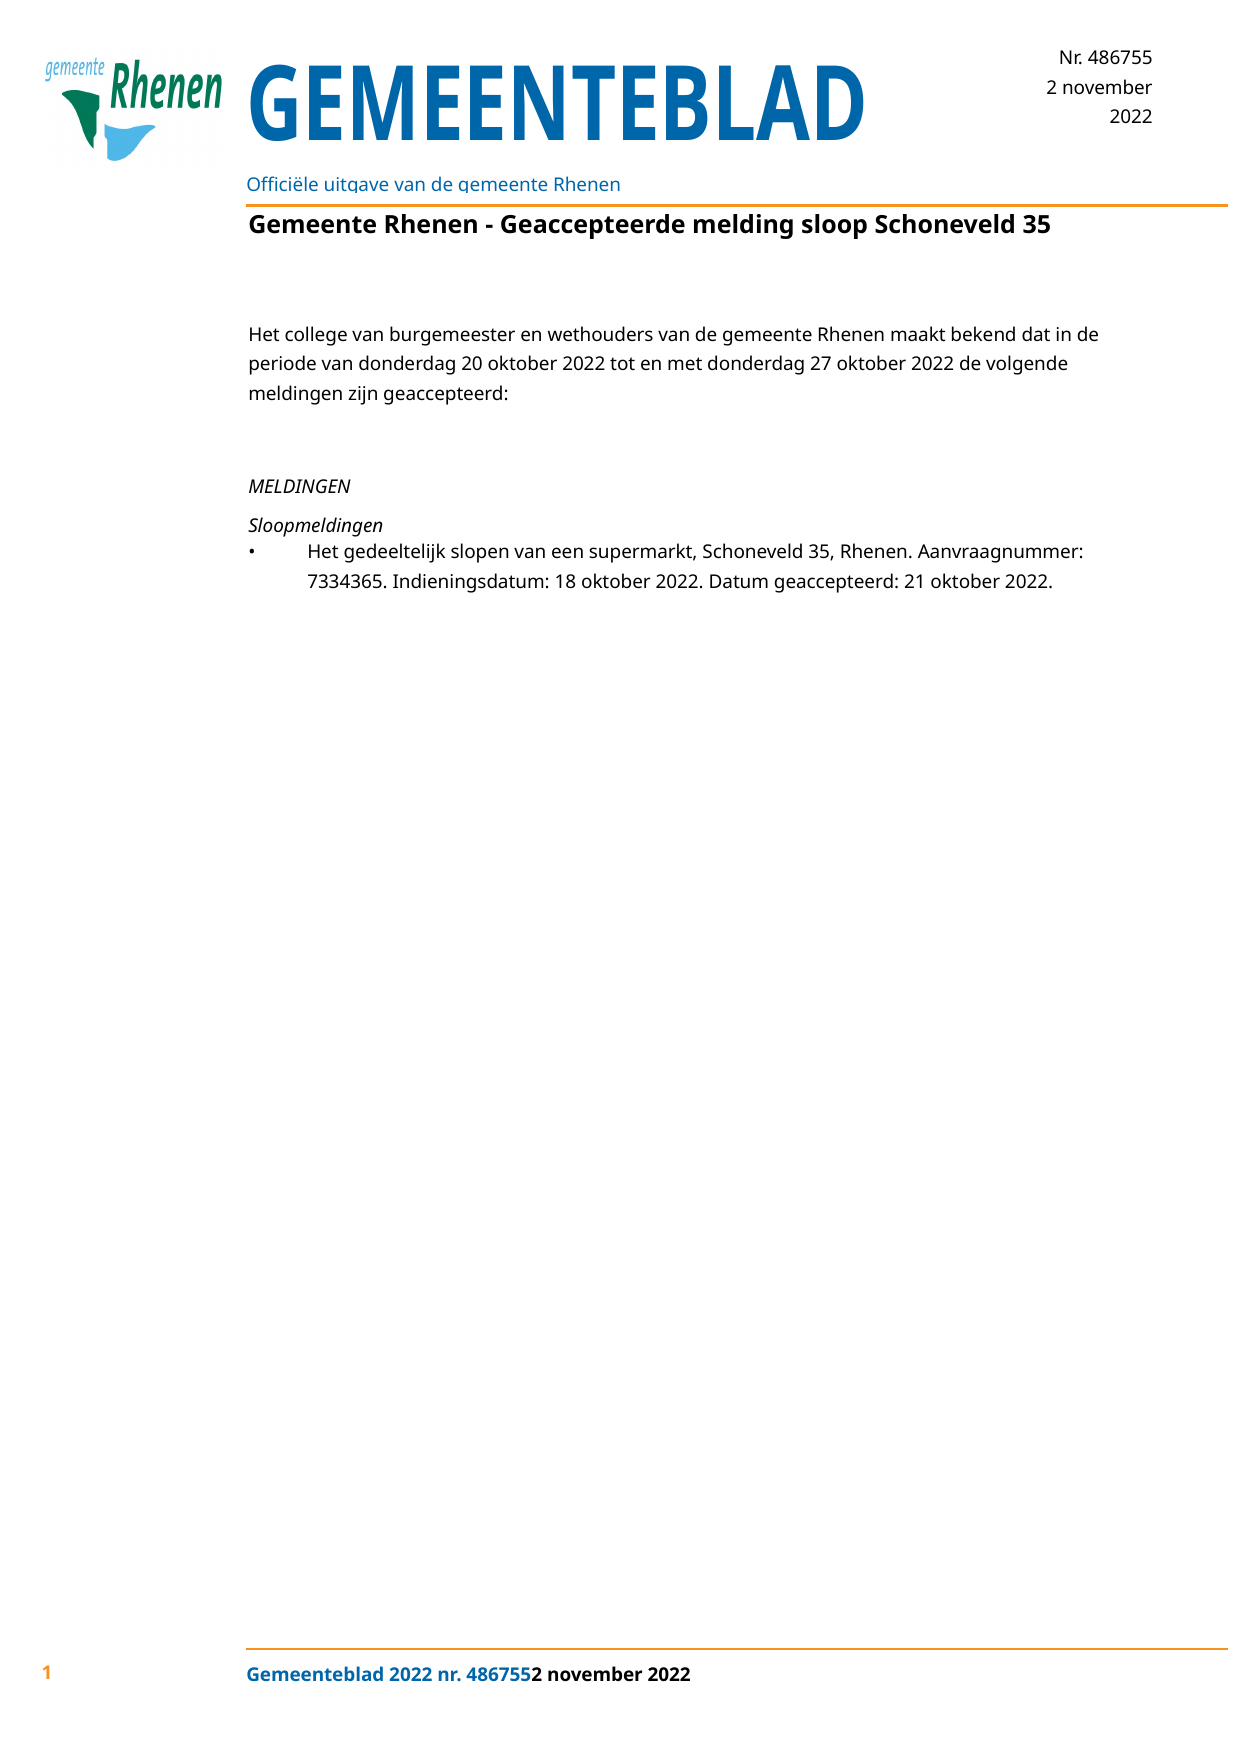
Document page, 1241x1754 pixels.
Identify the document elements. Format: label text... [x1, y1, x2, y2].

list Het gedeeltelijk slopen van een supermarkt, Schoneveld 35, Rhenen. Aanvraagnummer: 7334365. Indieningsdatum: 18 oktober 2022. Datum geaccepteerd: 21 oktober 2022. [248, 538, 1152, 594]
text Het college van burgemeester en wethouders van de gemeente Rhenen maakt bekend dat in de periode van donderdag 20 oktober 2022 tot en met donderdag 27 oktober 2022 de volgende meldingen zijn geaccepteerd: [248, 321, 1152, 406]
text Gemeente Rhenen - Geaccepteerde melding sloop Schoneveld 35 [248, 207, 1152, 241]
text MELDINGEN [248, 473, 1152, 499]
text Sloopmeldingen [248, 513, 1152, 538]
picture [41, 47, 231, 172]
